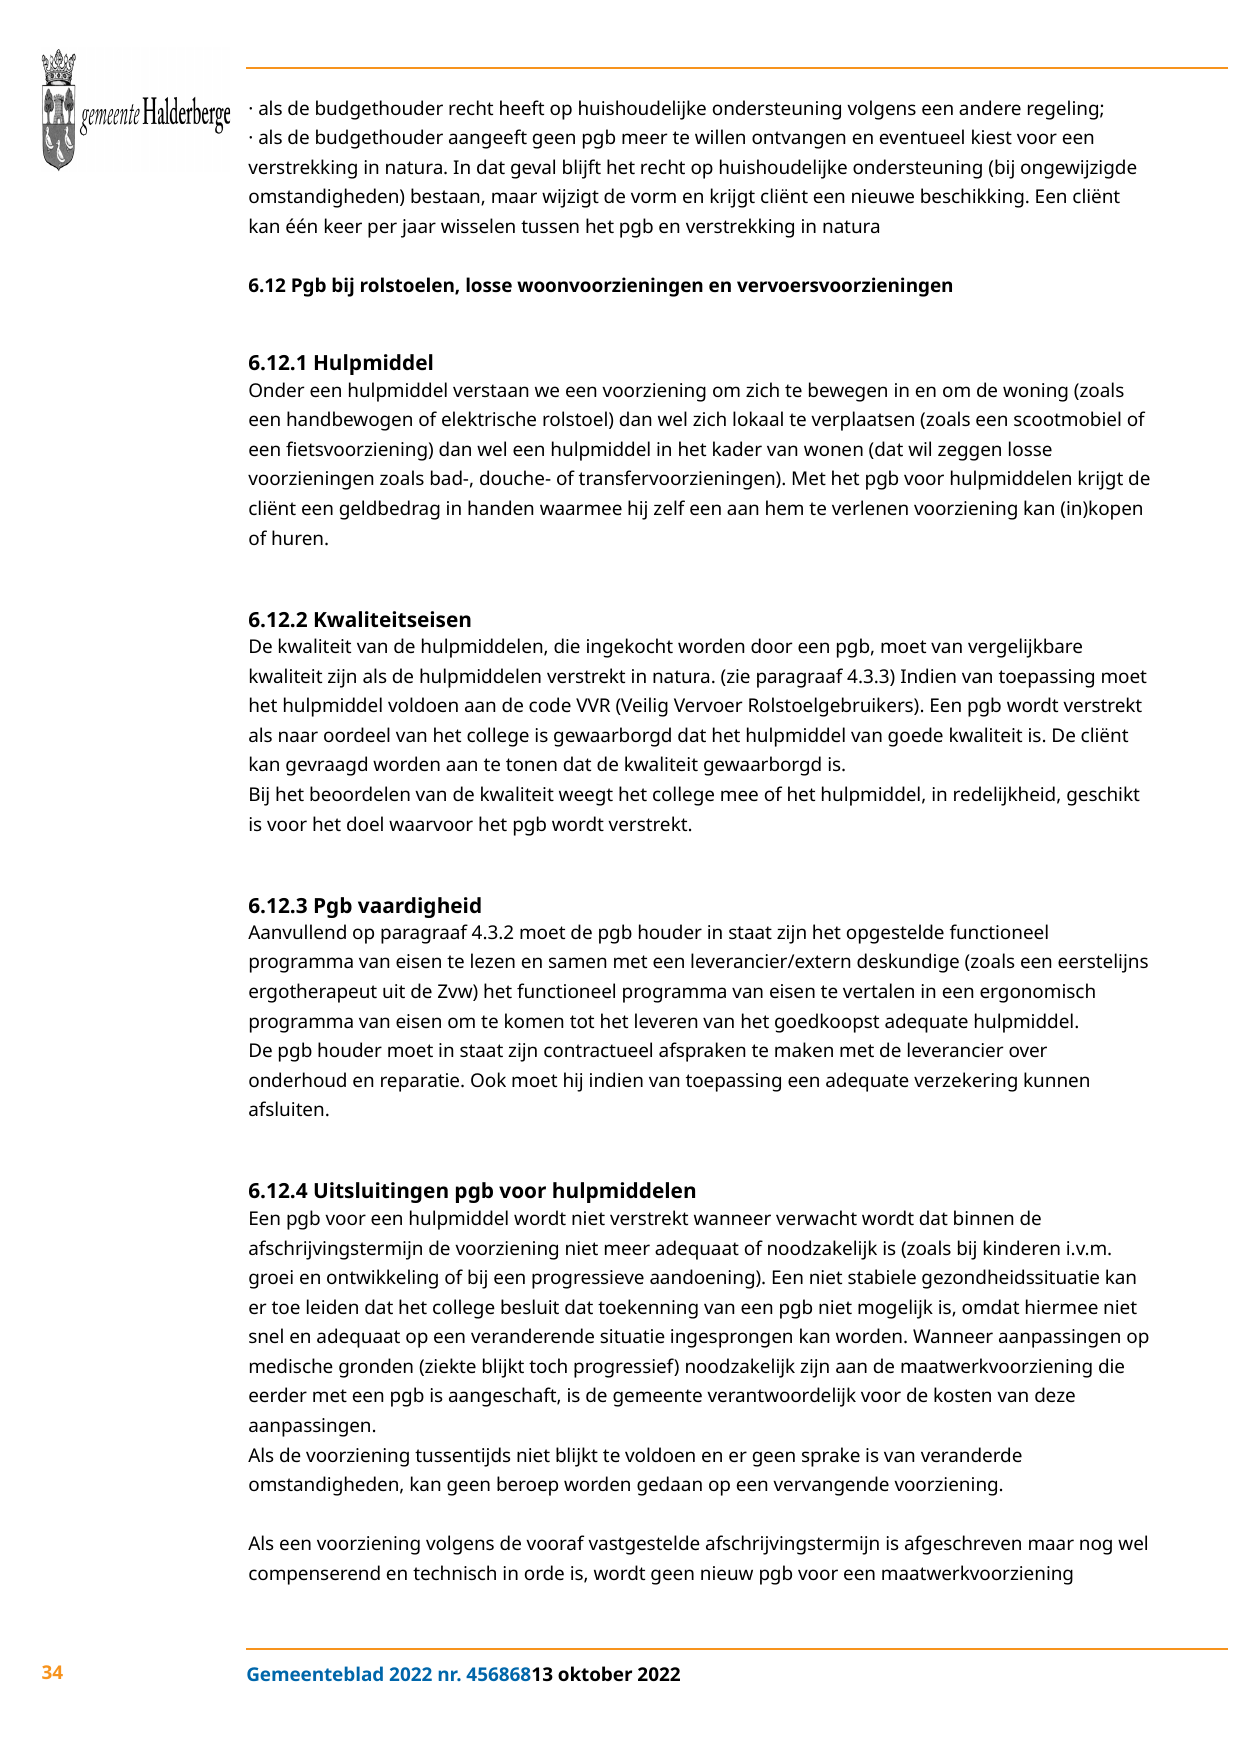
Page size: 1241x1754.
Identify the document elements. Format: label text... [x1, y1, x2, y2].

text Als een voorziening volgens de vooraf vastgestelde afschrijvingstermijn is afgeschreven maar nog wel compenserend en technisch in orde is, wordt geen nieuw pgb voor een maatwerkvoorziening [248, 1531, 1152, 1586]
text 6.12.2 Kwaliteitseisen [248, 605, 1152, 633]
picture [41, 47, 231, 172]
text · als de budgethouder aangeeft geen pgb meer te willen ontvangen en eventueel kiest voor een verstrekking in natura. In dat geval blijft het recht op huishoudelijke ondersteuning (bij ongewijzigde omstandigheden) bestaan, maar wijzigt de vorm en krijgt cliënt een nieuwe beschikking. Een cliënt kan één keer per jaar wisselen tussen het pgb en verstrekking in natura [248, 124, 1152, 239]
text De kwaliteit van de hulpmiddelen, die ingekocht worden door een pgb, moet van vergelijkbare kwaliteit zijn als de hulpmiddelen verstrekt in natura. (zie paragraaf 4.3.3) Indien van toepassing moet het hulpmiddel voldoen aan de code VVR (Veilig Vervoer Rolstoelgebruikers). Een pgb wordt verstrekt als naar oordeel van het college is gewaarborgd dat het hulpmiddel van goede kwaliteit is. De cliënt kan gevraagd worden aan te tonen dat de kwaliteit gewaarborgd is. [248, 633, 1152, 777]
text · als de budgethouder recht heeft op huishoudelijke ondersteuning volgens een andere regeling; [248, 95, 1152, 121]
text 6.12.1 Hulpmiddel [248, 348, 1152, 377]
text Als de voorziening tussentijds niet blijkt te voldoen en er geen sprake is van veranderde omstandigheden, kan geen beroep worden gedaan op een vervangende voorziening. [248, 1442, 1152, 1497]
text De pgb houder moet in staat zijn contractueel afspraken te maken met de leverancier over onderhoud en reparatie. Ook moet hij indien van toepassing een adequate verzekering kunnen afsluiten. [248, 1037, 1152, 1122]
text Onder een hulpmiddel verstaan we een voorziening om zich te bewegen in en om de woning (zoals een handbewogen of elektrische rolstoel) dan wel zich lokaal te verplaatsen (zoals een scootmobiel of een fietsvoorziening) dan wel een hulpmiddel in het kader van wonen (dat wil zeggen losse voorzieningen zoals bad-, douche- of transfervoorzieningen). Met het pgb voor hulpmiddelen krijgt de cliënt een geldbedrag in handen waarmee hij zelf een aan hem te verlenen voorziening kan (in)kopen of huren. [248, 377, 1152, 551]
text Bij het beoordelen van de kwaliteit weegt het college mee of het hulpmiddel, in redelijkheid, geschikt is voor het doel waarvoor het pgb wordt verstrekt. [248, 781, 1152, 836]
text 6.12 Pgb bij rolstoelen, losse woonvoorzieningen en vervoersvoorzieningen [248, 272, 1152, 298]
text 6.12.3 Pgb vaardigheid [248, 891, 1152, 919]
text Een pgb voor een hulpmiddel wordt niet verstrekt wanneer verwacht wordt dat binnen de afschrijvingstermijn de voorziening niet meer adequaat of noodzakelijk is (zoals bij kinderen i.v.m. groei en ontwikkeling of bij een progressieve aandoening). Een niet stabiele gezondheidssituatie kan er toe leiden dat het college besluit dat toekenning van een pgb niet mogelijk is, omdat hiermee niet snel en adequaat op een veranderende situatie ingesprongen kan worden. Wanneer aanpassingen op medische gronden (ziekte blijkt toch progressief) noodzakelijk zijn aan de maatwerkvoorziening die eerder met een pgb is aangeschaft, is de gemeente verantwoordelijk voor de kosten van deze aanpassingen. [248, 1205, 1152, 1438]
text Aanvullend op paragraaf 4.3.2 moet de pgb houder in staat zijn het opgestelde functioneel programma van eisen te lezen en samen met een leverancier/extern deskundige (zoals een eerstelijns ergotherapeut uit de Zvw) het functioneel programma van eisen te vertalen in een ergonomisch programma van eisen om te komen tot het leveren van het goedkoopst adequate hulpmiddel. [248, 919, 1152, 1034]
text 6.12.4 Uitsluitingen pgb voor hulpmiddelen [248, 1177, 1152, 1205]
